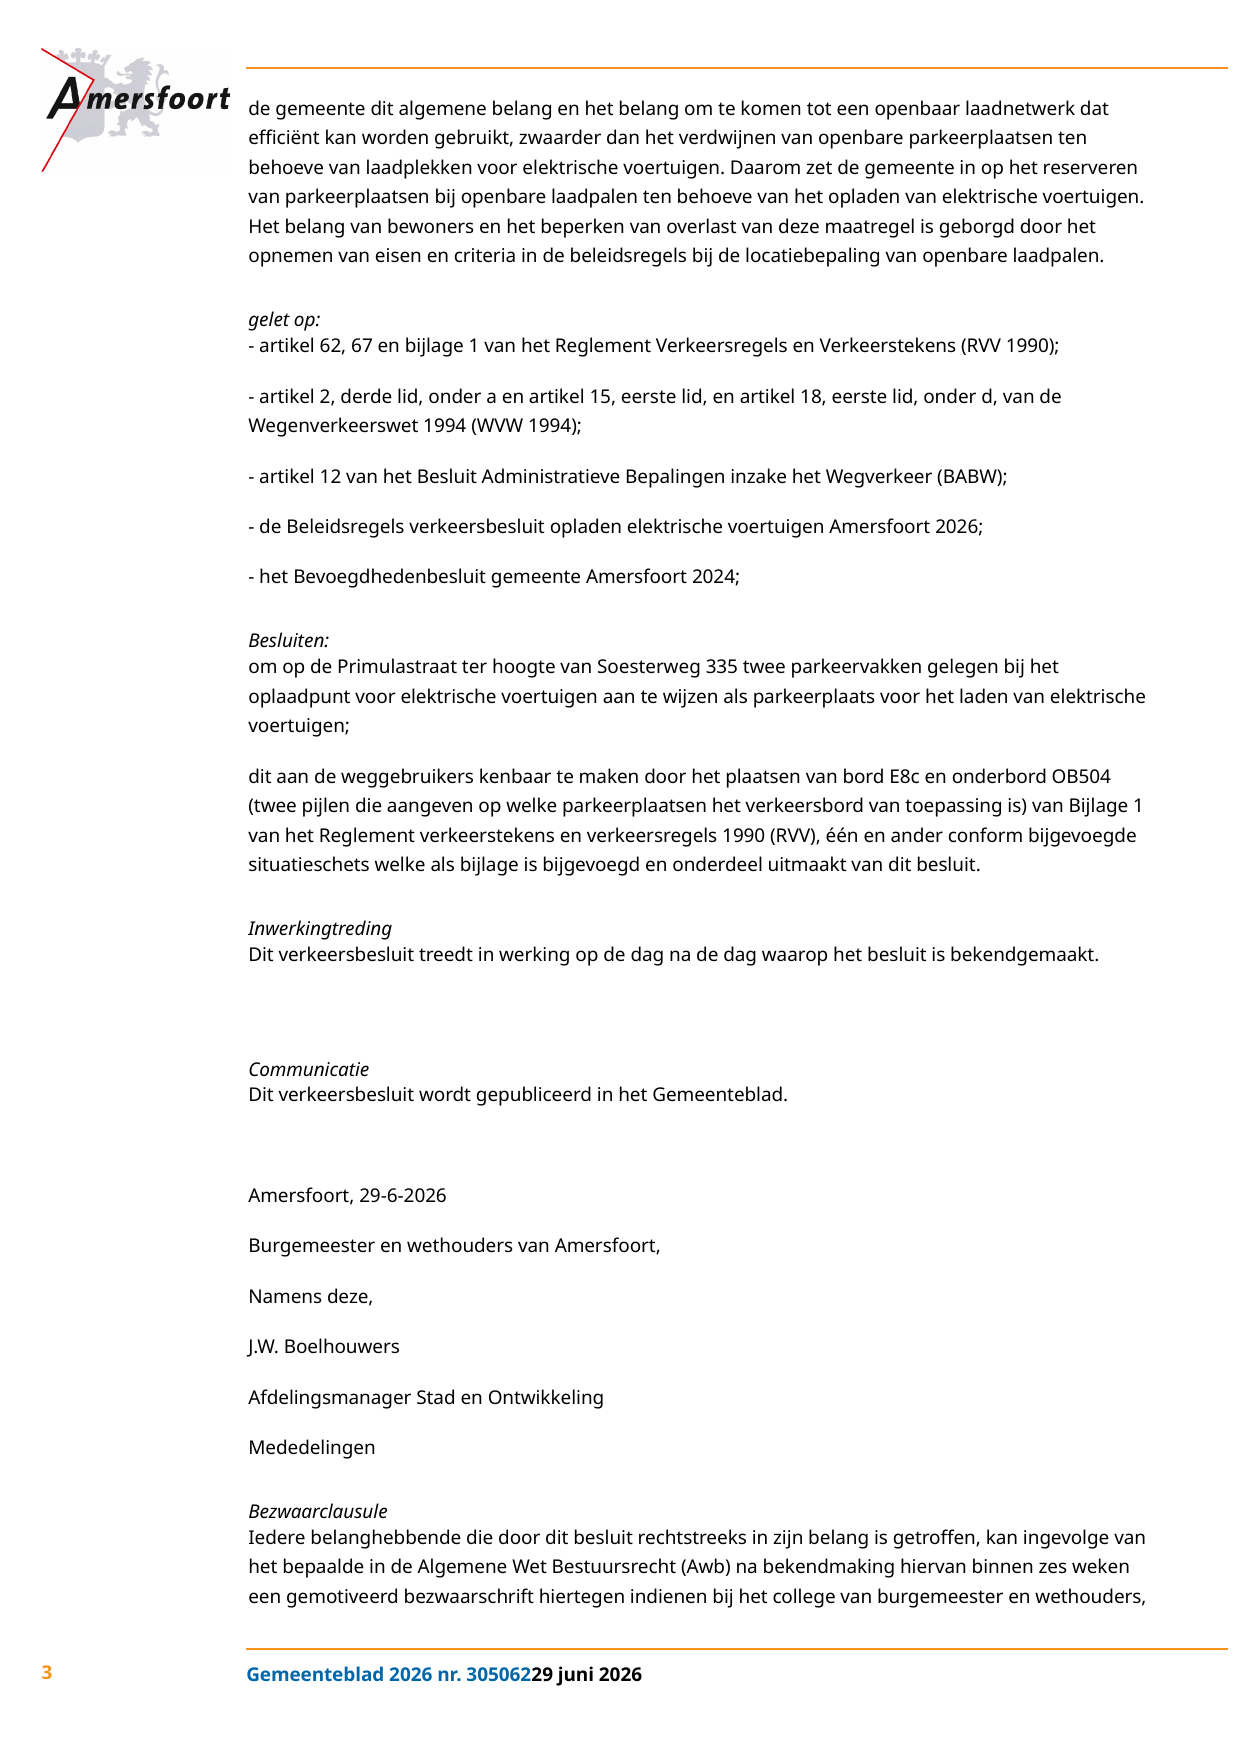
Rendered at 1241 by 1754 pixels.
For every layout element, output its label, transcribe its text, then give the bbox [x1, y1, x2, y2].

text gelet op: [248, 307, 1152, 332]
text - de Beleidsregels verkeersbesluit opladen elektrische voertuigen Amersfoort 2026; [248, 513, 1152, 539]
text Dit verkeersbesluit treedt in werking op de dag na de dag waarop het besluit is bekendgemaakt. [248, 941, 1152, 967]
text - artikel 62, 67 en bijlage 1 van het Reglement Verkeersregels en Verkeerstekens (RVV 1990); [248, 332, 1152, 358]
text Communicatie [248, 1056, 1152, 1081]
text Afdelingsmanager Stad en Ontwikkeling [248, 1384, 1152, 1410]
text Besluiten: [248, 628, 1152, 653]
text Amersfoort, 29-6-2026 [248, 1182, 1152, 1208]
text om op de Primulastraat ter hoogte van Soesterweg 335 twee parkeervakken gelegen bij het oplaadpunt voor elektrische voertuigen aan te wijzen als parkeerplaats voor het laden van elektrische voertuigen; [248, 653, 1152, 738]
text J.W. Boelhouwers [248, 1333, 1152, 1359]
text dit aan de weggebruikers kenbaar te maken door het plaatsen van bord E8c en onderbord OB504 (twee pijlen die aangeven op welke parkeerplaatsen het verkeersbord van toepassing is) van Bijlage 1 van het Reglement verkeerstekens en verkeersregels 1990 (RVV), één en ander conform bijgevoegde situatieschets welke als bijlage is bijgevoegd en onderdeel uitmaakt van dit besluit. [248, 763, 1152, 877]
text Iedere belanghebbende die door dit besluit rechtstreeks in zijn belang is getroffen, kan ingevolge van het bepaalde in de Algemene Wet Bestuursrecht (Awb) na bekendmaking hiervan binnen zes weken een gemotiveerd bezwaarschrift hiertegen indienen bij het college van burgemeester en wethouders, [248, 1524, 1152, 1609]
picture [41, 47, 231, 172]
text Dit verkeersbesluit wordt gepubliceerd in het Gemeenteblad. [248, 1081, 1152, 1107]
text Namens deze, [248, 1283, 1152, 1309]
text - artikel 2, derde lid, onder a en artikel 15, eerste lid, en artikel 18, eerste lid, onder d, van de Wegenverkeerswet 1994 (WVW 1994); [248, 383, 1152, 438]
text Inwerkingtreding [248, 916, 1152, 941]
text Bezwaarclausule [248, 1498, 1152, 1524]
text - artikel 12 van het Besluit Administratieve Bepalingen inzake het Wegverkeer (BABW); [248, 463, 1152, 488]
text Mededelingen [248, 1434, 1152, 1460]
text Burgemeester en wethouders van Amersfoort, [248, 1233, 1152, 1258]
text - het Bevoegdhedenbesluit gemeente Amersfoort 2024; [248, 564, 1152, 589]
text de gemeente dit algemene belang en het belang om te komen tot een openbaar laadnetwerk dat efficiënt kan worden gebruikt, zwaarder dan het verdwijnen van openbare parkeerplaatsen ten behoeve van laadplekken voor elektrische voertuigen. Daarom zet de gemeente in op het reserveren van parkeerplaatsen bij openbare laadpalen ten behoeve van het opladen van elektrische voertuigen. Het belang van bewoners en het beperken van overlast van deze maatregel is geborgd door het opnemen van eisen en criteria in de beleidsregels bij de locatiebepaling van openbare laadpalen. [248, 95, 1152, 268]
